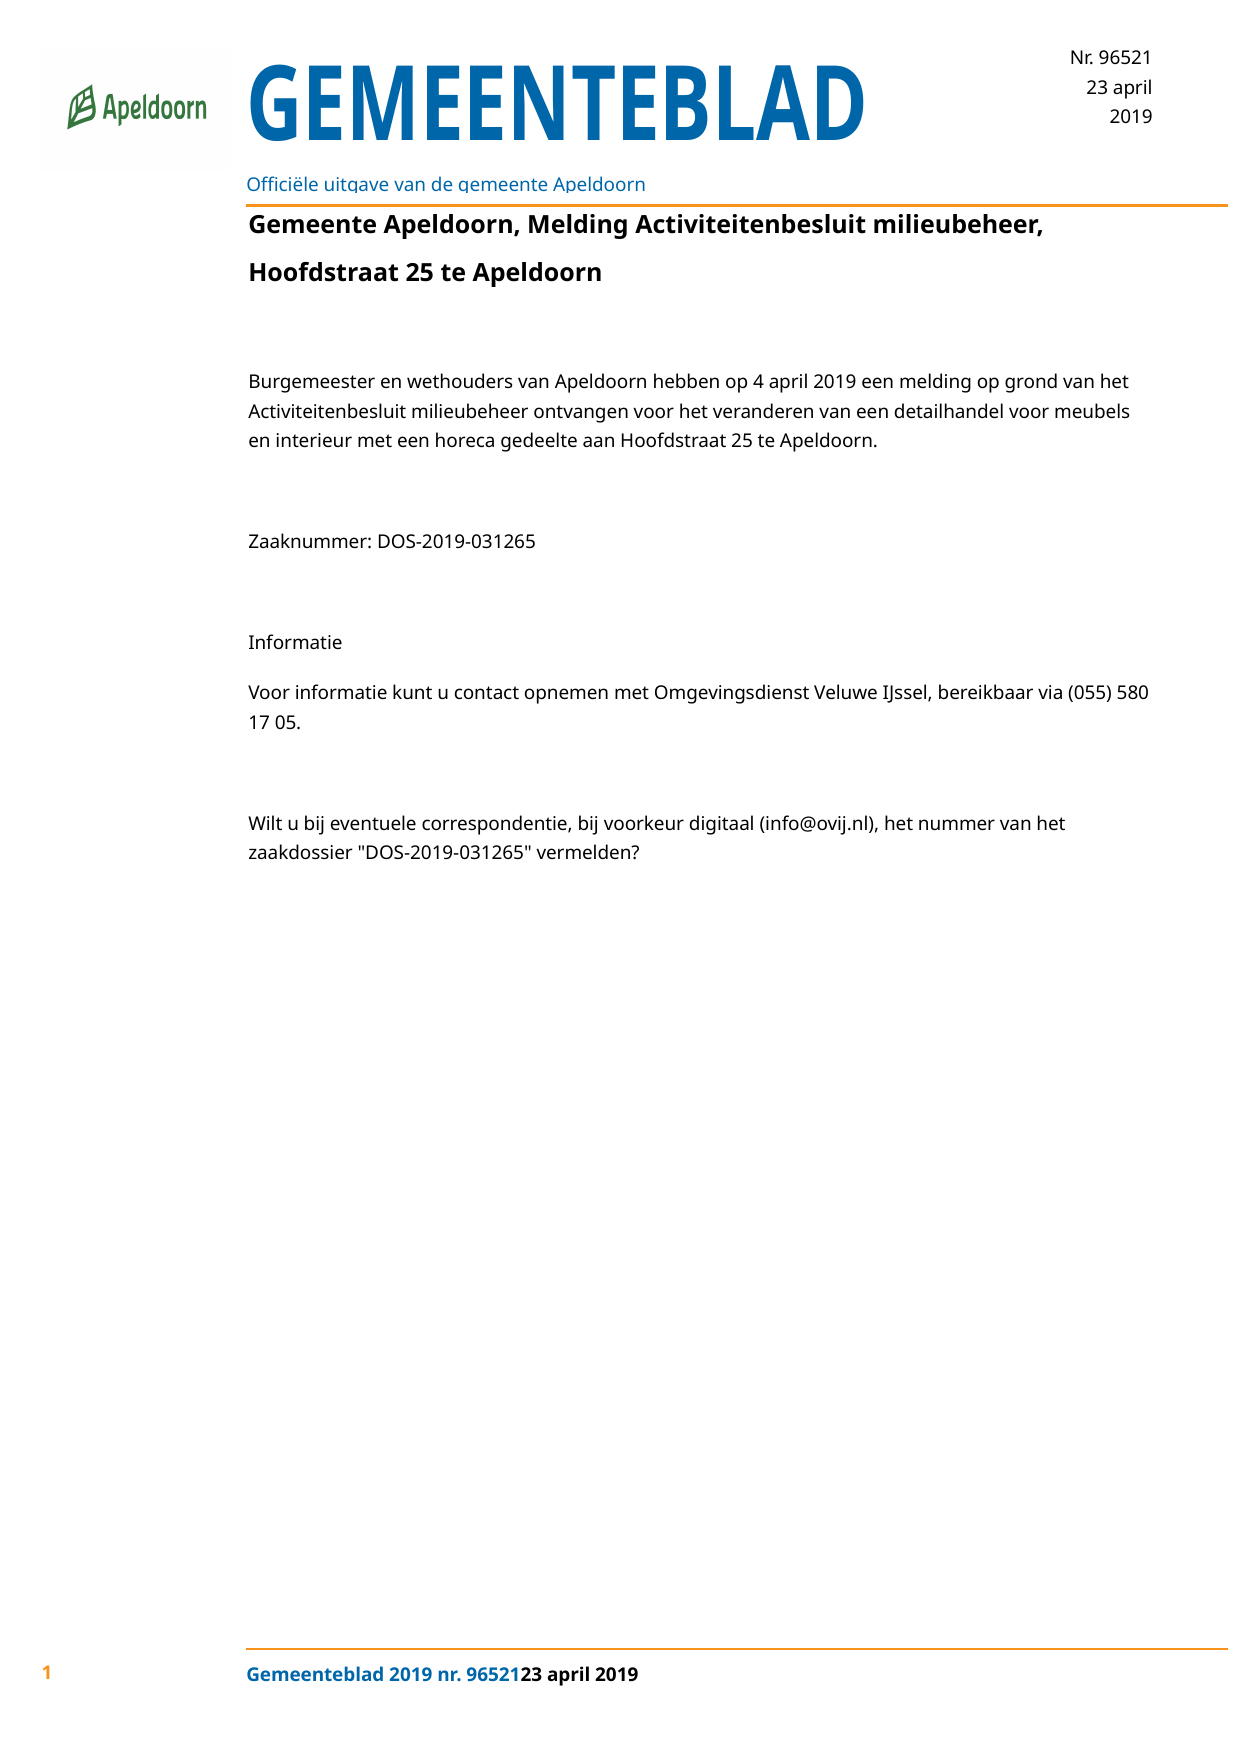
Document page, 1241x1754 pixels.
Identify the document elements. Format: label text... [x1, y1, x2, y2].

picture [41, 47, 231, 172]
text Informatie [248, 629, 1152, 655]
text Zaaknummer: DOS-2019-031265 [248, 528, 1152, 554]
text Voor informatie kunt u contact opnemen met Omgevingsdienst Veluwe IJssel, bereikbaar via (055) 580 17 05. [248, 679, 1152, 735]
text Wilt u bij eventuele correspondentie, bij voorkeur digitaal (info@ovij.nl), het nummer van het zaakdossier "DOS-2019-031265" vermelden? [248, 810, 1152, 865]
text Burgemeester en wethouders van Apeldoorn hebben op 4 april 2019 een melding op grond van het Activiteitenbesluit milieubeheer ontvangen voor het veranderen van een detailhandel voor meubels en interieur met een horeca gedeelte aan Hoofdstraat 25 te Apeldoorn. [248, 368, 1152, 453]
text Gemeente Apeldoorn, Melding Activiteitenbesluit milieubeheer, Hoofdstraat 25 te Apeldoorn [248, 207, 1152, 288]
